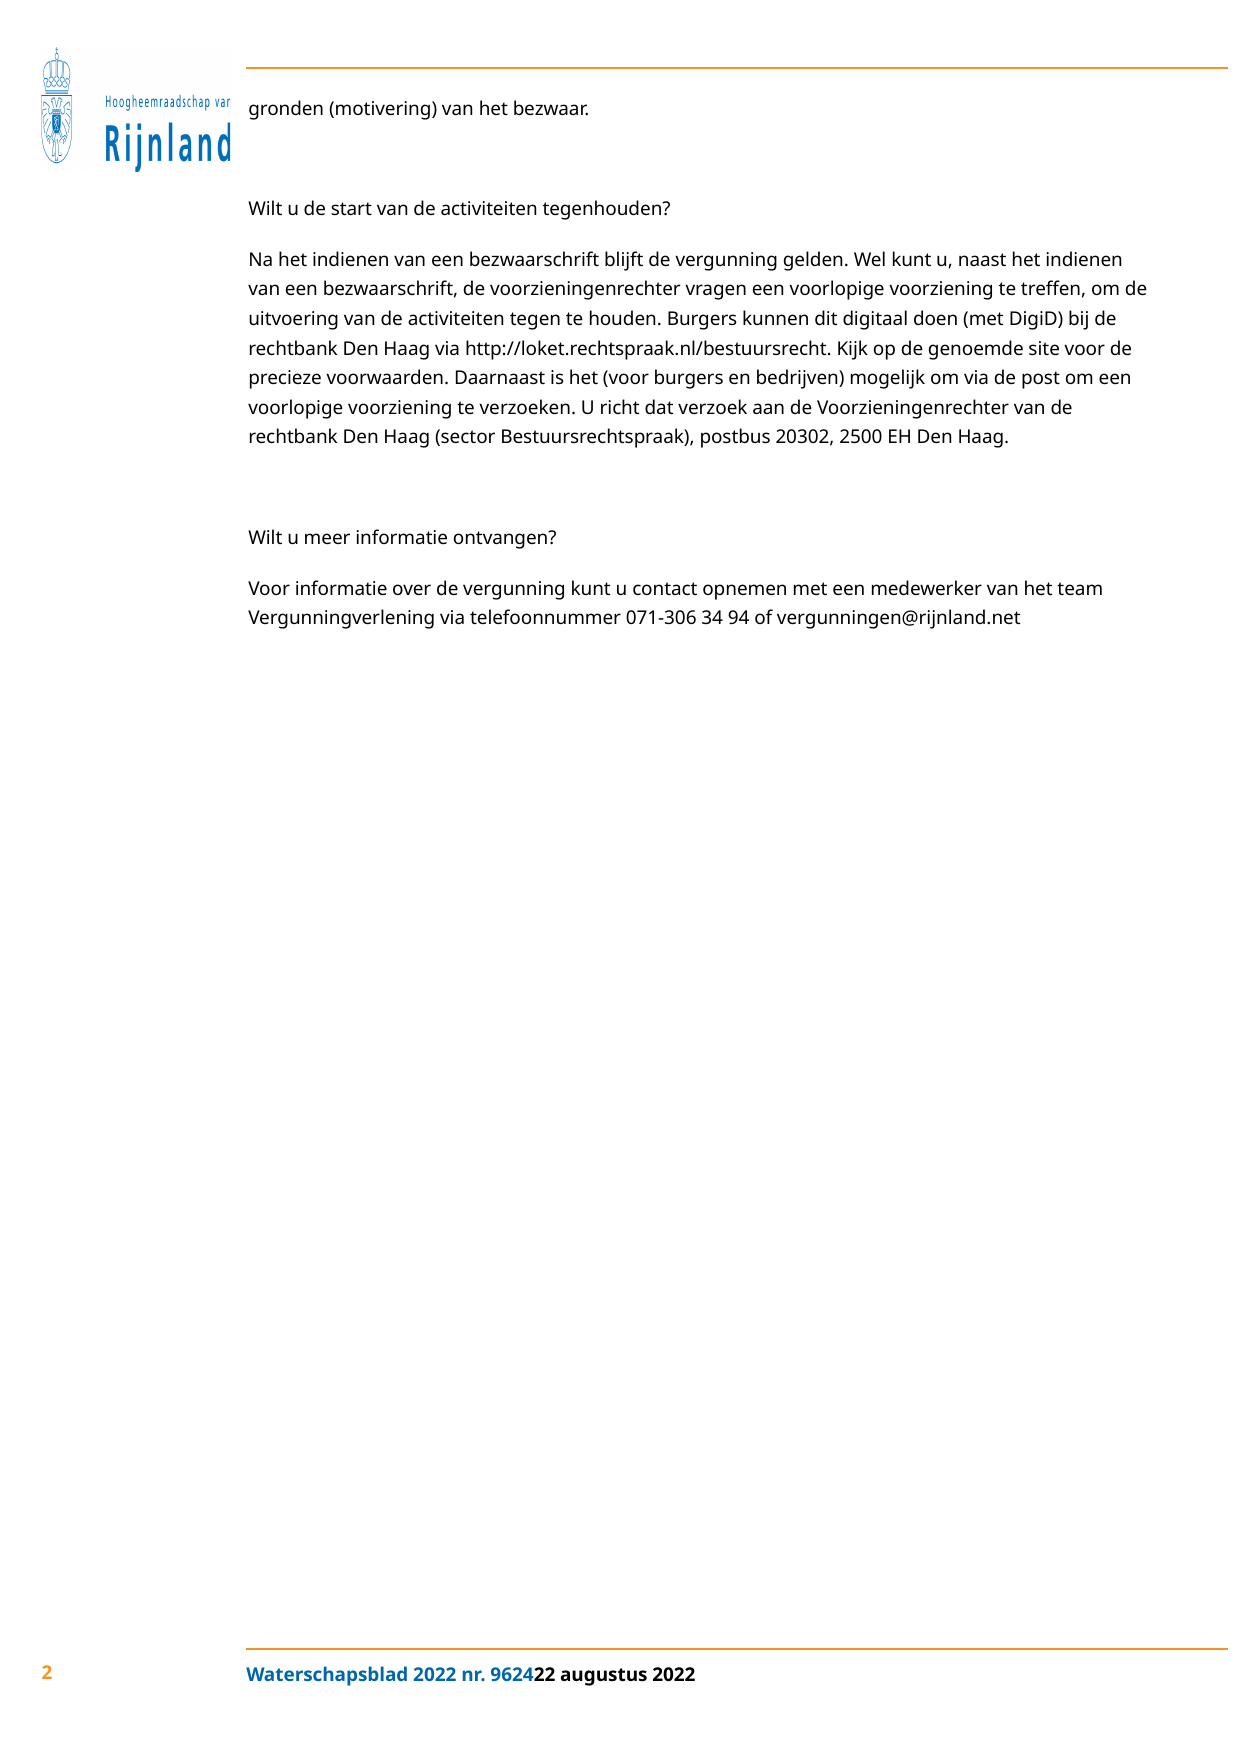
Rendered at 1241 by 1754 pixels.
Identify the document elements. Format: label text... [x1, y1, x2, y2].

text Na het indienen van een bezwaarschrift blijft de vergunning gelden. Wel kunt u, naast het indienen van een bezwaarschrift, de voorzieningenrechter vragen een voorlopige voorziening te treffen, om de uitvoering van de activiteiten tegen te houden. Burgers kunnen dit digitaal doen (met DigiD) bij de rechtbank Den Haag via http://loket.rechtspraak.nl/bestuursrecht. Kijk op de genoemde site voor de precieze voorwaarden. Daarnaast is het (voor burgers en bedrijven) mogelijk om via de post om een voorlopige voorziening te verzoeken. U richt dat verzoek aan de Voorzieningenrechter van de rechtbank Den Haag (sector Bestuursrechtspraak), postbus 20302, 2500 EH Den Haag. [248, 246, 1152, 449]
text gronden (motivering) van het bezwaar. [248, 95, 1152, 121]
picture [41, 47, 231, 172]
text Voor informatie over de vergunning kunt u contact opnemen met een medewerker van het team Vergunningverlening via telefoonnummer 071-306 34 94 of vergunningen@rijnland.net [248, 575, 1152, 630]
text Wilt u de start van de activiteiten tegenhouden? [248, 196, 1152, 221]
text Wilt u meer informatie ontvangen? [248, 524, 1152, 550]
